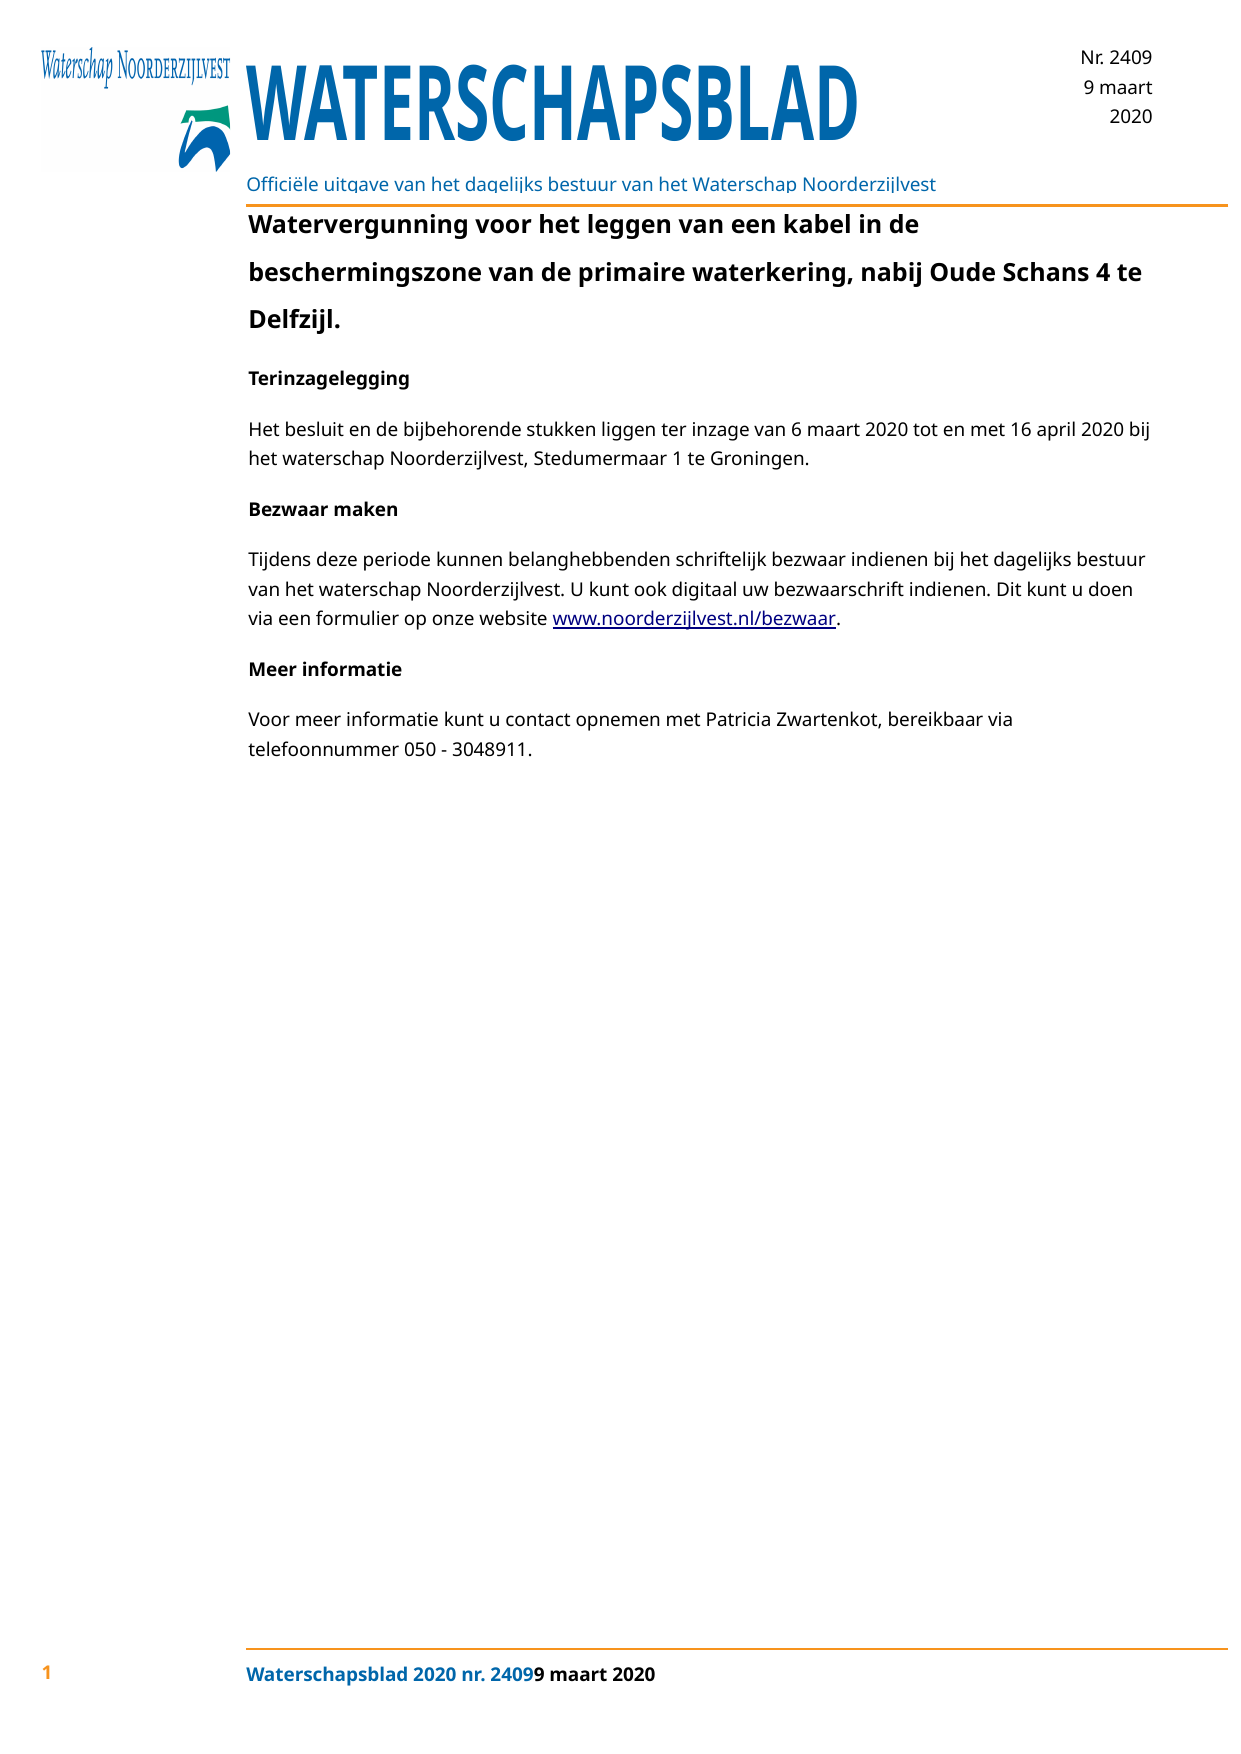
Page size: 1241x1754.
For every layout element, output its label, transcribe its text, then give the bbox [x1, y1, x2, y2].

text Watervergunning voor het leggen van een kabel in de beschermingszone van de primaire waterkering, nabij Oude Schans 4 te Delfzijl. [248, 207, 1152, 336]
text Meer informatie [248, 656, 1152, 682]
text Bezwaar maken [248, 496, 1152, 522]
picture [41, 47, 231, 172]
text Voor meer informatie kunt u contact opnemen met Patricia Zwartenkot, bereikbaar via telefoonnummer 050 - 3048911. [248, 706, 1152, 762]
text Terinzagelegging [248, 366, 1152, 391]
text Het besluit en de bijbehorende stukken liggen ter inzage van 6 maart 2020 tot en met 16 april 2020 bij het waterschap Noorderzijlvest, Stedumermaar 1 te Groningen. [248, 416, 1152, 471]
text Tijdens deze periode kunnen belanghebbenden schriftelijk bezwaar indienen bij het dagelijks bestuur van het waterschap Noorderzijlvest. U kunt ook digitaal uw bezwaarschrift indienen. Dit kunt u doen via een formulier op onze website www.noorderzijlvest.nl/bezwaar. [248, 546, 1152, 631]
